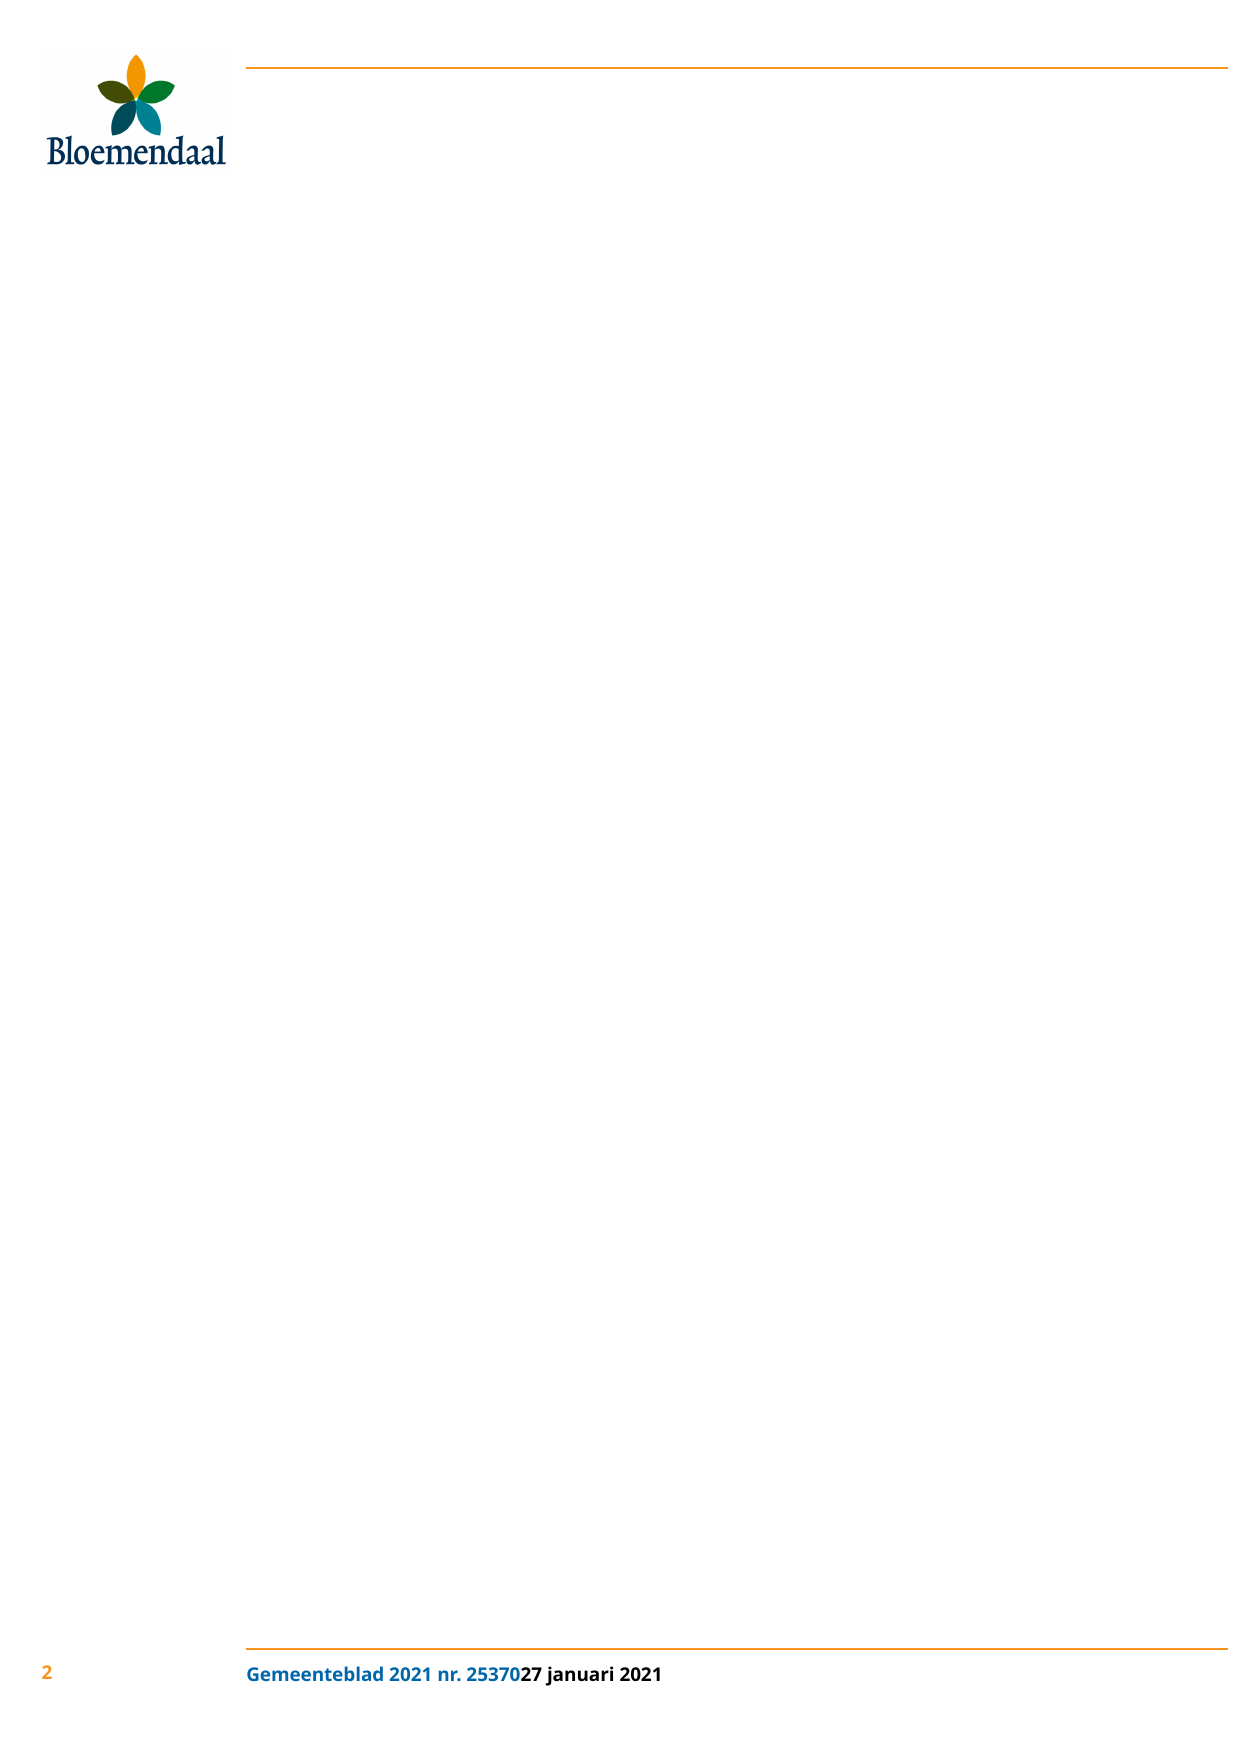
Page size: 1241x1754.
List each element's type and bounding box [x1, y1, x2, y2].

picture [41, 47, 231, 172]
